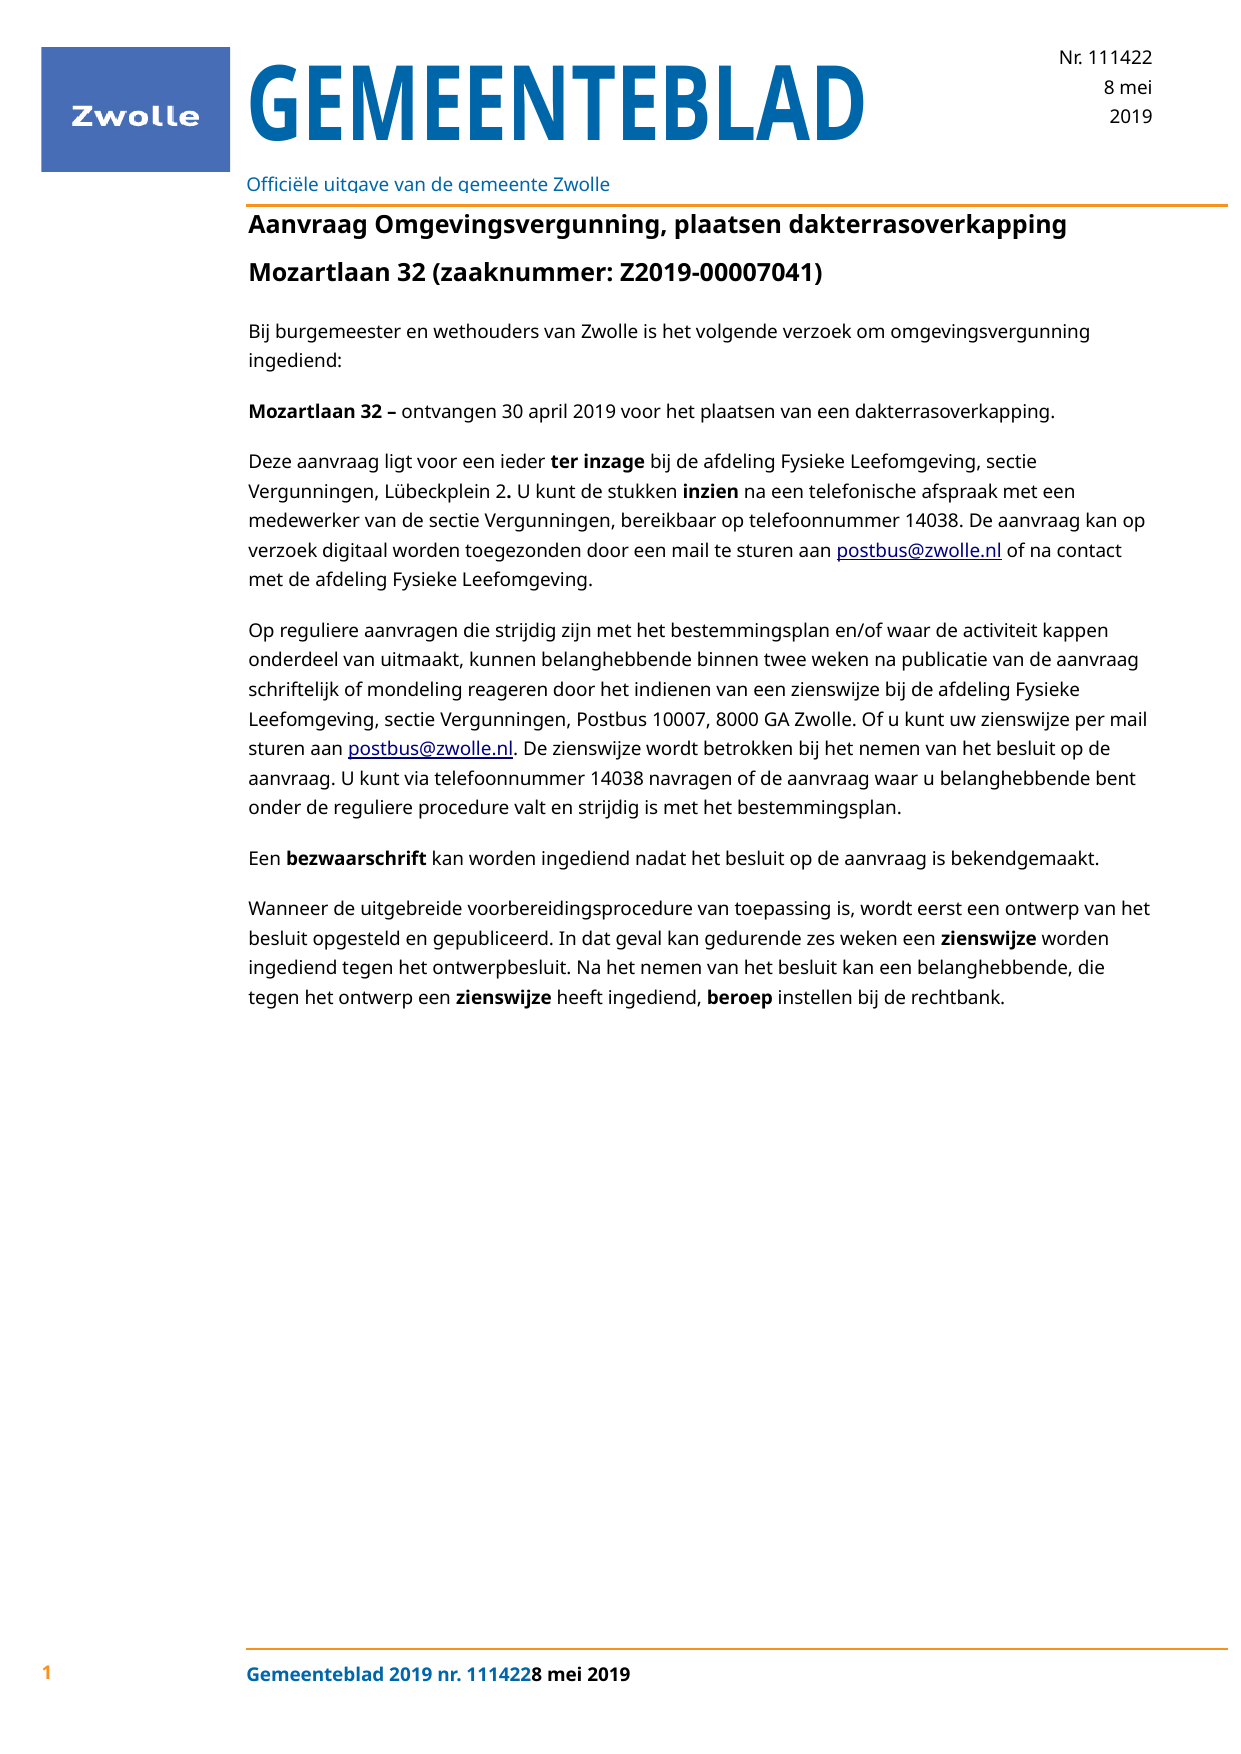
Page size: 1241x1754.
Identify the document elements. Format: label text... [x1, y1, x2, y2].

text Mozartlaan 32 – ontvangen 30 april 2019 voor het plaatsen van een dakterrasoverkapping. [248, 398, 1152, 424]
text Op reguliere aanvragen die strijdig zijn met het bestemmingsplan en/of waar de activiteit kappen onderdeel van uitmaakt, kunnen belanghebbende binnen twee weken na publicatie van de aanvraag schriftelijk of mondeling reageren door het indienen van een zienswijze bij de afdeling Fysieke Leefomgeving, sectie Vergunningen, Postbus 10007, 8000 GA Zwolle. Of u kunt uw zienswijze per mail sturen aan postbus@zwolle.nl. De zienswijze wordt betrokken bij het nemen van het besluit op de aanvraag. U kunt via telefoonnummer 14038 navragen of de aanvraag waar u belanghebbende bent onder de reguliere procedure valt en strijdig is met het bestemmingsplan. [248, 617, 1152, 820]
text Wanneer de uitgebreide voorbereidingsprocedure van toepassing is, wordt eerst een ontwerp van het besluit opgesteld en gepubliceerd. In dat geval kan gedurende zes weken een zienswijze worden ingediend tegen het ontwerpbesluit. Na het nemen van het besluit kan een belanghebbende, die tegen het ontwerp een zienswijze heeft ingediend, beroep instellen bij de rechtbank. [248, 895, 1152, 1010]
picture [41, 47, 231, 172]
text Een bezwaarschrift kan worden ingediend nadat het besluit op de aanvraag is bekendgemaakt. [248, 845, 1152, 871]
text Bij burgemeester en wethouders van Zwolle is het volgende verzoek om omgevingsvergunning ingediend: [248, 318, 1152, 373]
text Aanvraag Omgevingsvergunning, plaatsen dakterrasoverkapping Mozartlaan 32 (zaaknummer: Z2019-00007041) [248, 207, 1152, 288]
text Deze aanvraag ligt voor een ieder ter inzage bij de afdeling Fysieke Leefomgeving, sectie Vergunningen, Lübeckplein 2. U kunt de stukken inzien na een telefonische afspraak met een medewerker van de sectie Vergunningen, bereikbaar op telefoonnummer 14038. De aanvraag kan op verzoek digitaal worden toegezonden door een mail te sturen aan postbus@zwolle.nl of na contact met de afdeling Fysieke Leefomgeving. [248, 448, 1152, 592]
